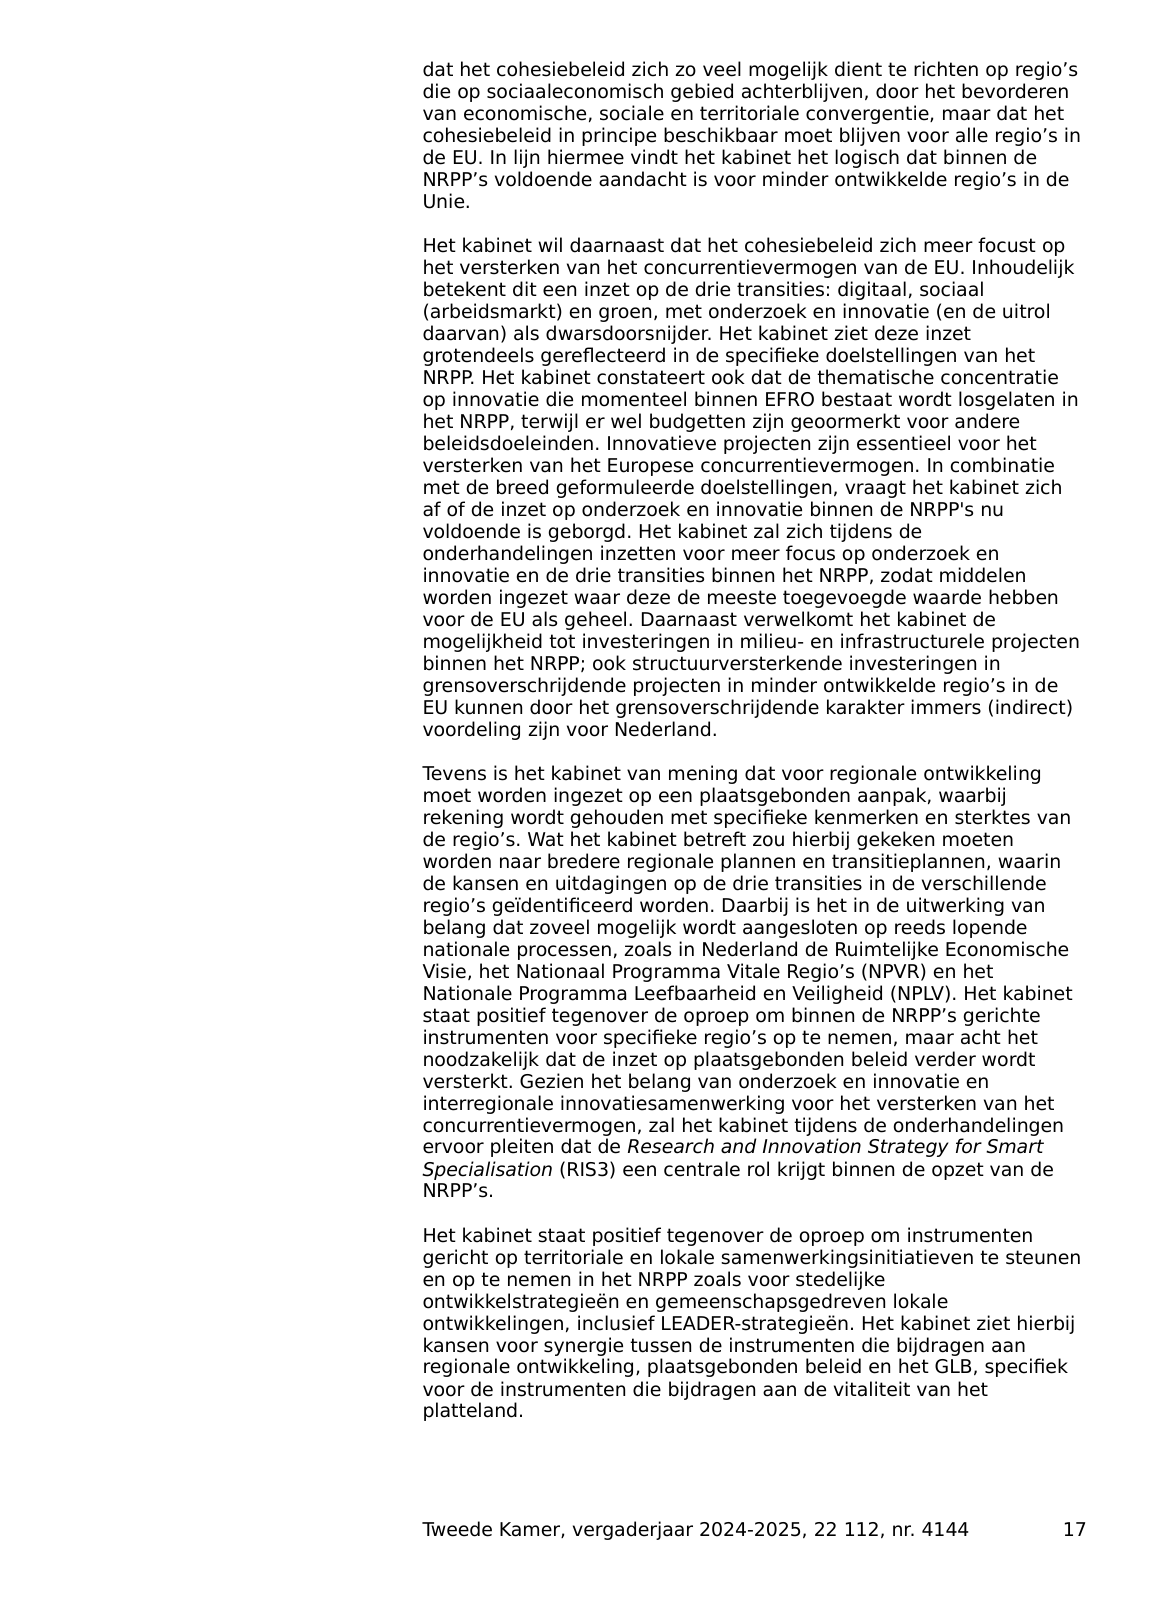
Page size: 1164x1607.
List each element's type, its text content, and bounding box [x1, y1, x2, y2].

text Het kabinet wil daarnaast dat het cohesiebeleid zich meer focust op het versterken van het concurrentievermogen van de EU. Inhoudelijk betekent dit een inzet op de drie transities: digitaal, sociaal (arbeidsmarkt) en groen, met onderzoek en innovatie (en de uitrol daarvan) als dwarsdoorsnijder. Het kabinet ziet deze inzet grotendeels gereflecteerd in de specifieke doelstellingen van het NRPP. Het kabinet constateert ook dat de thematische concentratie op innovatie die momenteel binnen EFRO bestaat wordt losgelaten in het NRPP, terwijl er wel budgetten zijn geoormerkt voor andere beleidsdoeleinden. Innovatieve projecten zijn essentieel voor het versterken van het Europese concurrentievermogen. In combinatie met de breed geformuleerde doelstellingen, vraagt het kabinet zich af of de inzet op onderzoek en innovatie binnen de NRPP's nu voldoende is geborgd. Het kabinet zal zich tijdens de onderhandelingen inzetten voor meer focus op onderzoek en innovatie en de drie transities binnen het NRPP, zodat middelen worden ingezet waar deze de meeste toegevoegde waarde hebben voor de EU als geheel. Daarnaast verwelkomt het kabinet de mogelijkheid tot investeringen in milieu- en infrastructurele projecten binnen het NRPP; ook structuurversterkende investeringen in grensoverschrijdende projecten in minder ontwikkelde regio’s in de EU kunnen door het grensoverschrijdende karakter immers (indirect) voordeling zijn voor Nederland. [422, 235, 1087, 741]
text dat het cohesiebeleid zich zo veel mogelijk dient te richten op regio’s die op sociaaleconomisch gebied achterblijven, door het bevorderen van economische, sociale en territoriale convergentie, maar dat het cohesiebeleid in principe beschikbaar moet blijven voor alle regio’s in de EU. In lijn hiermee vindt het kabinet het logisch dat binnen de NRPP’s voldoende aandacht is voor minder ontwikkelde regio’s in de Unie. [422, 59, 1087, 213]
text Tevens is het kabinet van mening dat voor regionale ontwikkeling moet worden ingezet op een plaatsgebonden aanpak, waarbij rekening wordt gehouden met specifieke kenmerken en sterktes van de regio’s. Wat het kabinet betreft zou hierbij gekeken moeten worden naar bredere regionale plannen en transitieplannen, waarin de kansen en uitdagingen op de drie transities in de verschillende regio’s geïdentificeerd worden. Daarbij is het in de uitwerking van belang dat zoveel mogelijk wordt aangesloten op reeds lopende nationale processen, zoals in Nederland de Ruimtelijke Economische Visie, het Nationaal Programma Vitale Regio’s (NPVR) en het Nationale Programma Leefbaarheid en Veiligheid (NPLV). Het kabinet staat positief tegenover de oproep om binnen de NRPP’s gerichte instrumenten voor specifieke regio’s op te nemen, maar acht het noodzakelijk dat de inzet op plaatsgebonden beleid verder wordt versterkt. Gezien het belang van onderzoek en innovatie en interregionale innovatiesamenwerking voor het versterken van het concurrentievermogen, zal het kabinet tijdens de onderhandelingen ervoor pleiten dat de Research and Innovation Strategy for Smart Specialisation (RIS3) een centrale rol krijgt binnen de opzet van de NRPP’s. [422, 763, 1087, 1202]
text Het kabinet staat positief tegenover de oproep om instrumenten gericht op territoriale en lokale samenwerkingsinitiatieven te steunen en op te nemen in het NRPP zoals voor stedelijke ontwikkelstrategieën en gemeenschapsgedreven lokale ontwikkelingen, inclusief LEADER-strategieën. Het kabinet ziet hierbij kansen voor synergie tussen de instrumenten die bijdragen aan regionale ontwikkeling, plaatsgebonden beleid en het GLB, specifiek voor de instrumenten die bijdragen aan de vitaliteit van het platteland. [422, 1224, 1087, 1422]
